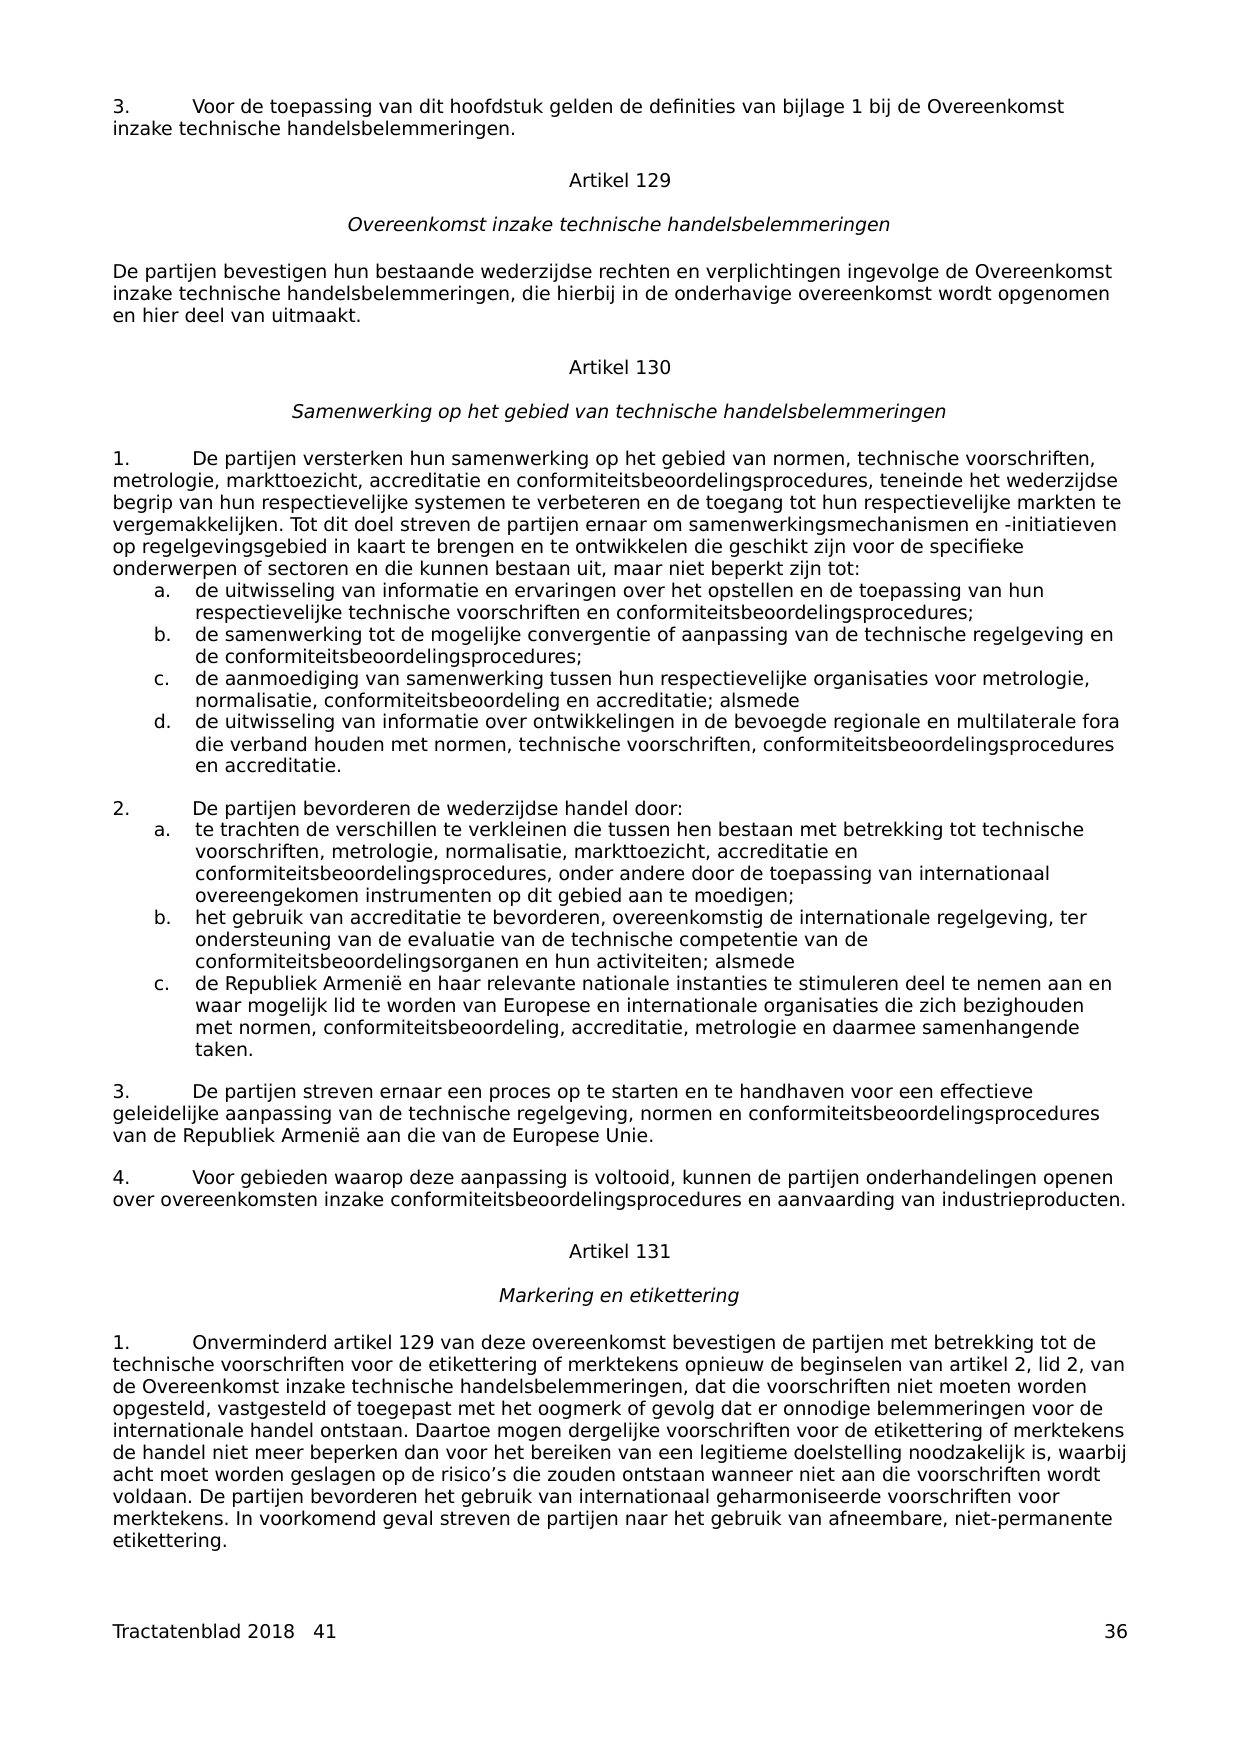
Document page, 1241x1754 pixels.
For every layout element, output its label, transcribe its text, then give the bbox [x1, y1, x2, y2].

text a. te trachten de verschillen te verkleinen die tussen hen bestaan met betrekking tot technische voorschriften, metrologie, normalisatie, markttoezicht, accreditatie en conformiteitsbeoordelingsprocedures, onder andere door de toepassing van internationaal overeengekomen instrumenten op dit gebied aan te moedigen; [153, 819, 1128, 907]
text 1. De partijen versterken hun samenwerking op het gebied van normen, technische voorschriften, metrologie, markttoezicht, accreditatie en conformiteitsbeoordelingsprocedures, teneinde het wederzijdse begrip van hun respectievelijke systemen te verbeteren en de toegang tot hun respectievelijke markten te vergemakkelijken. Tot dit doel streven de partijen ernaar om samenwerkingsmechanismen en -initiatieven op regelgevingsgebied in kaart te brengen en te ontwikkelen die geschikt zijn voor de specifieke onderwerpen of sectoren en die kunnen bestaan uit, maar niet beperkt zijn tot: [112, 448, 1128, 579]
text 1. Onverminderd artikel 129 van deze overeenkomst bevestigen de partijen met betrekking tot de technische voorschriften voor de etikettering of merktekens opnieuw de beginselen van artikel 2, lid 2, van de Overeenkomst inzake technische handelsbelemmeringen, dat die voorschriften niet moeten worden opgesteld, vastgesteld of toegepast met het oogmerk of gevolg dat er onnodige belemmeringen voor de internationale handel ontstaan. Daartoe mogen dergelijke voorschriften voor de etikettering of merktekens de handel niet meer beperken dan voor het bereiken van een legitieme doelstelling noodzakelijk is, waarbij acht moet worden geslagen op de risico’s die zouden ontstaan wanneer niet aan die voorschriften wordt voldaan. De partijen bevorderen het gebruik van internationaal geharmoniseerde voorschriften voor merktekens. In voorkomend geval streven de partijen naar het gebruik van afneembare, niet-permanente etikettering. [112, 1332, 1128, 1552]
text c. de aanmoediging van samenwerking tussen hun respectievelijke organisaties voor metrologie, normalisatie, conformiteitsbeoordeling en accreditatie; alsmede [153, 667, 1128, 711]
subtitle Artikel 130 Samenwerking op het gebied van technische handelsbelemmeringen [112, 357, 1128, 423]
text 3. De partijen streven ernaar een proces op te starten en te handhaven voor een effectieve geleidelijke aanpassing van de technische regelgeving, normen en conformiteitsbeoordelingsprocedures van de Republiek Armenië aan die van de Europese Unie. [112, 1081, 1128, 1147]
text d. de uitwisseling van informatie over ontwikkelingen in de bevoegde regionale en multilaterale fora die verband houden met normen, technische voorschriften, conformiteitsbeoordelingsprocedures en accreditatie. [153, 711, 1128, 777]
text a. de uitwisseling van informatie en ervaringen over het opstellen en de toepassing van hun respectievelijke technische voorschriften en conformiteitsbeoordelingsprocedures; [153, 579, 1128, 623]
text 4. Voor gebieden waarop deze aanpassing is voltooid, kunnen de partijen onderhandelingen openen over overeenkomsten inzake conformiteitsbeoordelingsprocedures en aanvaarding van industrieproducten. [112, 1167, 1128, 1211]
subtitle Artikel 129 Overeenkomst inzake technische handelsbelemmeringen [112, 170, 1128, 236]
text b. de samenwerking tot de mogelijke convergentie of aanpassing van de technische regelgeving en de conformiteitsbeoordelingsprocedures; [153, 623, 1128, 667]
text b. het gebruik van accreditatie te bevorderen, overeenkomstig de internationale regelgeving, ter ondersteuning van de evaluatie van de technische competentie van de conformiteitsbeoordelingsorganen en hun activiteiten; alsmede [153, 907, 1128, 973]
text De partijen bevestigen hun bestaande wederzijdse rechten en verplichtingen ingevolge de Overeenkomst inzake technische handelsbelemmeringen, die hierbij in de onderhavige overeenkomst wordt opgenomen en hier deel van uitmaakt. [112, 261, 1128, 327]
text 3. Voor de toepassing van dit hoofdstuk gelden de definities van bijlage 1 bij de Overeenkomst inzake technische handelsbelemmeringen. [112, 96, 1128, 140]
text c. de Republiek Armenië en haar relevante nationale instanties te stimuleren deel te nemen aan en waar mogelijk lid te worden van Europese en internationale organisaties die zich bezighouden met normen, conformiteitsbeoordeling, accreditatie, metrologie en daarmee samenhangende taken. [153, 973, 1128, 1061]
subtitle Artikel 131 Markering en etikettering [112, 1241, 1128, 1307]
text 2. De partijen bevorderen de wederzijdse handel door: [112, 797, 1128, 819]
